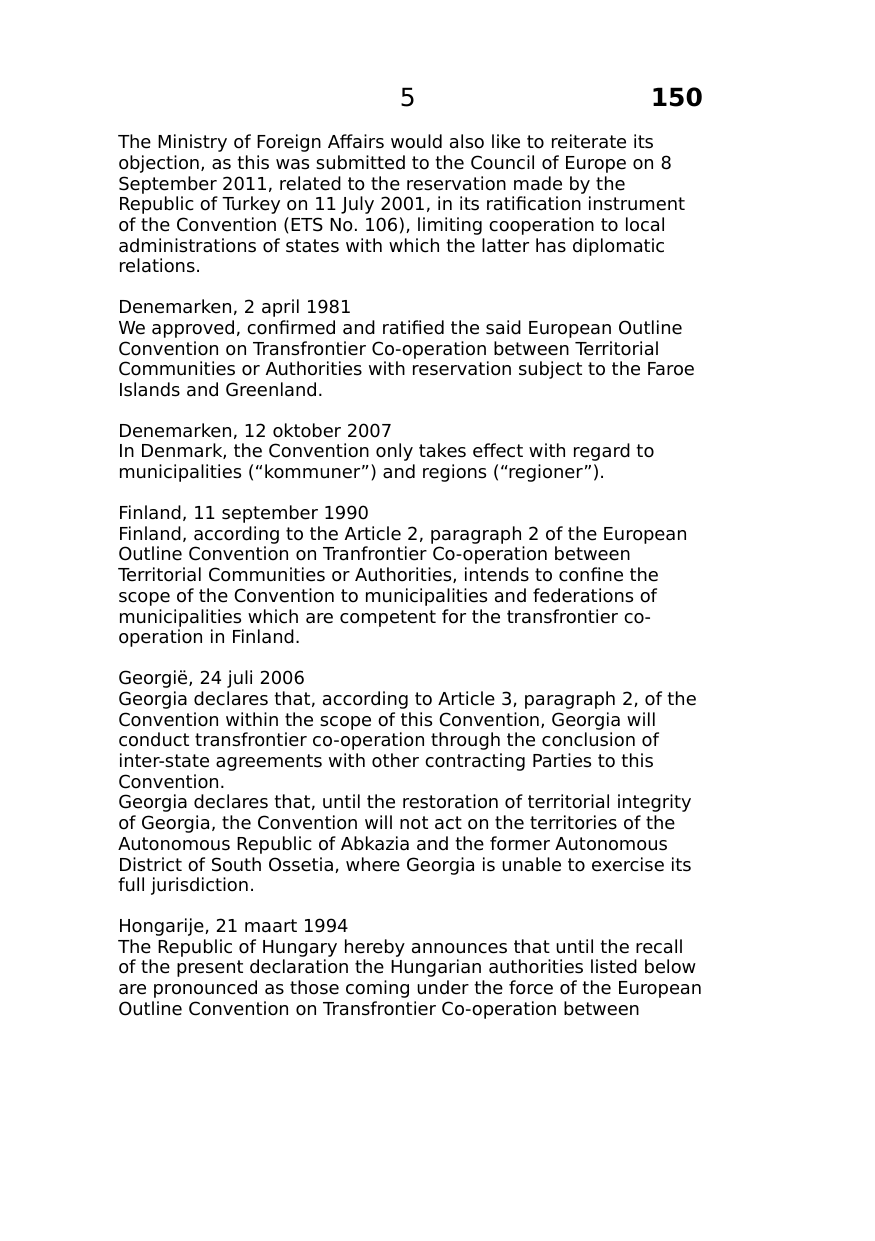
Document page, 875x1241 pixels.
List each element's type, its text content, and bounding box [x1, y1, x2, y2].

text Georgië, 24 juli 2006 [118, 668, 703, 689]
text Georgia declares that, until the restoration of territorial integrity of Georgia, the Convention will not act on the territories of the Autonomous Republic of Abkazia and the former Autonomous District of South Ossetia, where Georgia is unable to exercise its full jurisdiction. [118, 792, 703, 896]
text The Ministry of Foreign Affairs would also like to reiterate its objection, as this was submitted to the Council of Europe on 8 September 2011, related to the reservation made by the Republic of Turkey on 11 July 2001, in its ratification instrument of the Convention (ETS No. 106), limiting cooperation to local administrations of states with which the latter has diplomatic relations. [118, 132, 703, 277]
text In Denmark, the Convention only takes effect with regard to municipalities (“kommuner”) and regions (“regioner”). [118, 441, 703, 483]
text Hongarije, 21 maart 1994 [118, 916, 703, 937]
text We approved, confirmed and ratified the said European Outline Convention on Transfrontier Co-operation between Territorial Communities or Authorities with reservation subject to the Faroe Islands and Greenland. [118, 318, 703, 401]
text Georgia declares that, according to Article 3, paragraph 2, of the Convention within the scope of this Convention, Georgia will conduct transfrontier co-operation through the conclusion of inter-state agreements with other contracting Parties to this Convention. [118, 689, 703, 792]
text Denemarken, 12 oktober 2007 [118, 421, 703, 441]
text Finland, 11 september 1990 [118, 503, 703, 523]
text Denemarken, 2 april 1981 [118, 297, 703, 318]
text The Republic of Hungary hereby announces that until the recall of the present declaration the Hungarian authorities listed below are pronounced as those coming under the force of the European Outline Convention on Transfrontier Co-operation between [118, 937, 703, 1019]
text Finland, according to the Article 2, paragraph 2 of the European Outline Convention on Tranfrontier Co-operation between Territorial Communities or Authorities, intends to confine the scope of the Convention to municipalities and federations of municipalities which are competent for the transfrontier co-operation in Finland. [118, 523, 703, 648]
